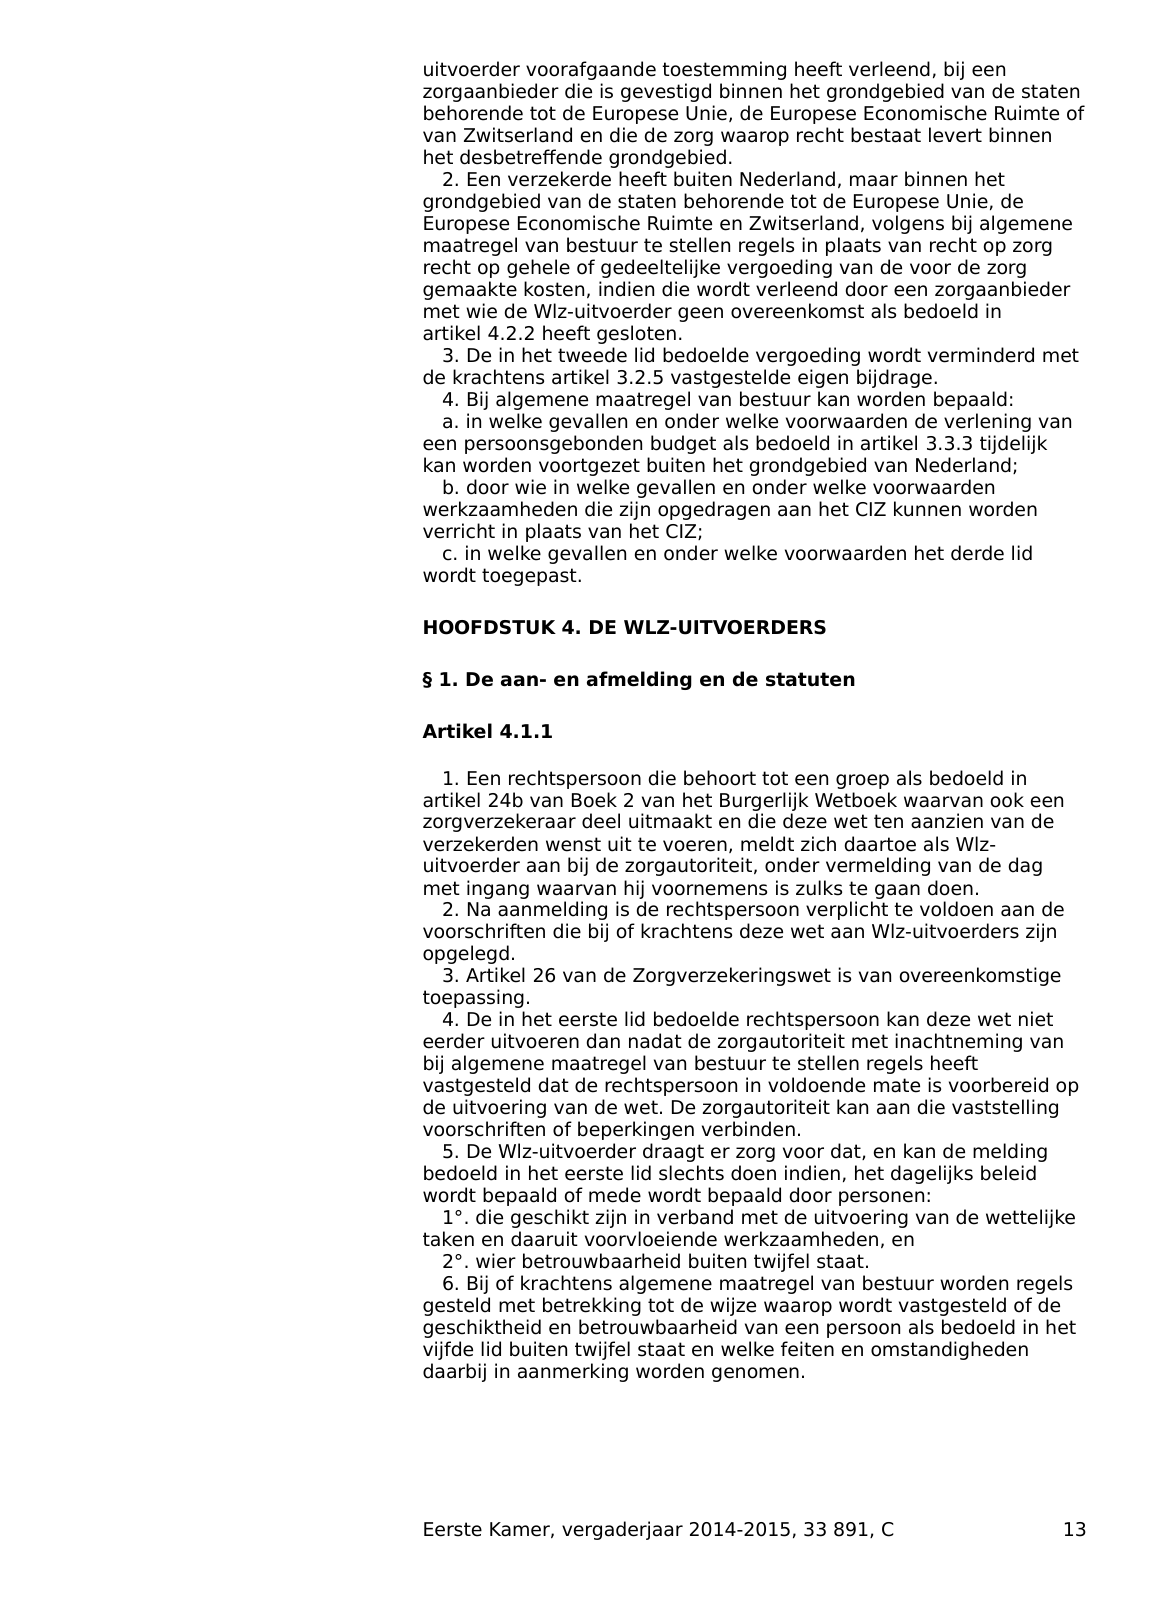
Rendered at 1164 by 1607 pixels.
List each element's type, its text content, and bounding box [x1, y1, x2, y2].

subtitle HOOFDSTUK 4. DE WLZ-UITVOERDERS [422, 617, 1087, 638]
text 4. De in het eerste lid bedoelde rechtspersoon kan deze wet niet eerder uitvoeren dan nadat de zorgautoriteit met inachtneming van bij algemene maatregel van bestuur te stellen regels heeft vastgesteld dat de rechtspersoon in voldoende mate is voorbereid op de uitvoering van de wet. De zorgautoriteit kan aan die vaststelling voorschriften of beperkingen verbinden. [422, 1009, 1087, 1141]
text 3. Artikel 26 van de Zorgverzekeringswet is van overeenkomstige toepassing. [422, 965, 1087, 1009]
text 4. Bij algemene maatregel van bestuur kan worden bepaald: [422, 389, 1087, 411]
text 1. Een rechtspersoon die behoort tot een groep als bedoeld in artikel 24b van Boek 2 van het Burgerlijk Wetboek waarvan ook een zorgverzekeraar deel uitmaakt en die deze wet ten aanzien van de verzekerden wenst uit te voeren, meldt zich daartoe als Wlz-uitvoerder aan bij de zorgautoriteit, onder vermelding van de dag met ingang waarvan hij voornemens is zulks te gaan doen. [422, 767, 1087, 899]
text uitvoerder voorafgaande toestemming heeft verleend, bij een zorgaanbieder die is gevestigd binnen het grondgebied van de staten behorende tot de Europese Unie, de Europese Economische Ruimte of van Zwitserland en die de zorg waarop recht bestaat levert binnen het desbetreffende grondgebied. [422, 59, 1087, 169]
text 3. De in het tweede lid bedoelde vergoeding wordt verminderd met de krachtens artikel 3.2.5 vastgestelde eigen bijdrage. [422, 345, 1087, 389]
text c. in welke gevallen en onder welke voorwaarden het derde lid wordt toegepast. [422, 543, 1087, 587]
text b. door wie in welke gevallen en onder welke voorwaarden werkzaamheden die zijn opgedragen aan het CIZ kunnen worden verricht in plaats van het CIZ; [422, 477, 1087, 543]
text a. in welke gevallen en onder welke voorwaarden de verlening van een persoonsgebonden budget als bedoeld in artikel 3.3.3 tijdelijk kan worden voortgezet buiten het grondgebied van Nederland; [422, 411, 1087, 477]
text 5. De Wlz-uitvoerder draagt er zorg voor dat, en kan de melding bedoeld in het eerste lid slechts doen indien, het dagelijks beleid wordt bepaald of mede wordt bepaald door personen: [422, 1141, 1087, 1207]
subtitle Artikel 4.1.1 [422, 721, 1087, 742]
text 2. Na aanmelding is de rechtspersoon verplicht te voldoen aan de voorschriften die bij of krachtens deze wet aan Wlz-uitvoerders zijn opgelegd. [422, 899, 1087, 965]
text 1°. die geschikt zijn in verband met de uitvoering van de wettelijke taken en daaruit voorvloeiende werkzaamheden, en [422, 1207, 1087, 1251]
subtitle § 1. De aan- en afmelding en de statuten [422, 668, 1087, 691]
text 6. Bij of krachtens algemene maatregel van bestuur worden regels gesteld met betrekking tot de wijze waarop wordt vastgesteld of de geschiktheid en betrouwbaarheid van een persoon als bedoeld in het vijfde lid buiten twijfel staat en welke feiten en omstandigheden daarbij in aanmerking worden genomen. [422, 1273, 1087, 1383]
text 2°. wier betrouwbaarheid buiten twijfel staat. [422, 1251, 1087, 1273]
text 2. Een verzekerde heeft buiten Nederland, maar binnen het grondgebied van de staten behorende tot de Europese Unie, de Europese Economische Ruimte en Zwitserland, volgens bij algemene maatregel van bestuur te stellen regels in plaats van recht op zorg recht op gehele of gedeeltelijke vergoeding van de voor de zorg gemaakte kosten, indien die wordt verleend door een zorgaanbieder met wie de Wlz-uitvoerder geen overeenkomst als bedoeld in artikel 4.2.2 heeft gesloten. [422, 169, 1087, 345]
